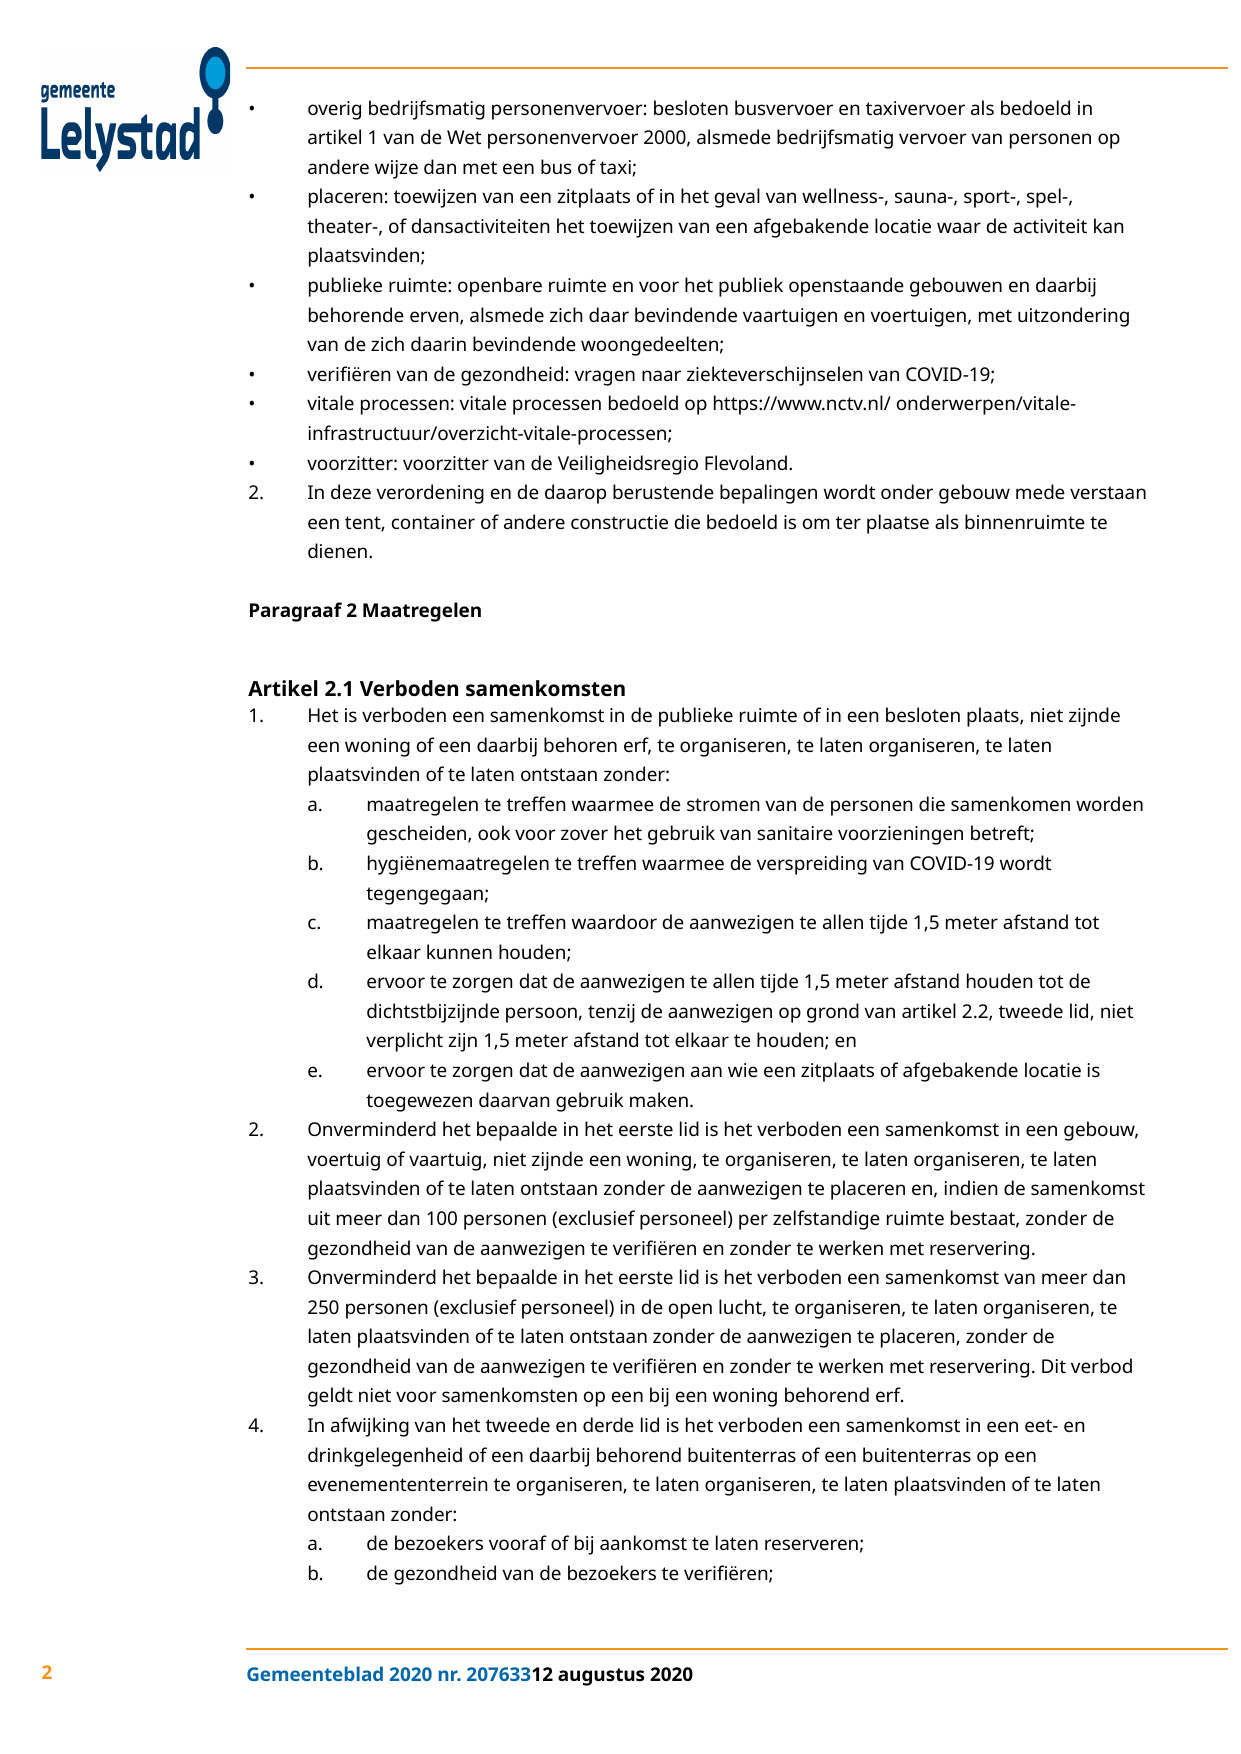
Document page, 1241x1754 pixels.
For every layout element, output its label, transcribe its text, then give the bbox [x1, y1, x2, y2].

list voorzitter: voorzitter van de Veiligheidsregio Flevoland. [248, 450, 1152, 476]
list publieke ruimte: openbare ruimte en voor het publiek openstaande gebouwen en daarbij behorende erven, alsmede zich daar bevindende vaartuigen en voertuigen, met uitzondering van de zich daarin bevindende woongedeelten; [248, 272, 1152, 357]
list Het is verboden een samenkomst in de publieke ruimte of in een besloten plaats, niet zijnde een woning of een daarbij behoren erf, te organiseren, te laten organiseren, te laten plaatsvinden of te laten ontstaan zonder: [248, 702, 1152, 787]
list In deze verordening en de daarop berustende bepalingen wordt onder gebouw mede verstaan een tent, container of andere constructie die bedoeld is om ter plaatse als binnenruimte te dienen. [248, 479, 1152, 564]
list de gezondheid van de bezoekers te verifiëren; [307, 1560, 1152, 1586]
list vitale processen: vitale processen bedoeld op https://www.nctv.nl/ onderwerpen/vitale-infrastructuur/overzicht-vitale-processen; [248, 391, 1152, 446]
text Artikel 2.1 Verboden samenkomsten [248, 674, 1152, 702]
picture [41, 47, 231, 172]
text Paragraaf 2 Maatregelen [248, 598, 1152, 623]
list placeren: toewijzen van een zitplaats of in het geval van wellness-, sauna-, sport-, spel-, theater-, of dansactiviteiten het toewijzen van een afgebakende locatie waar de activiteit kan plaatsvinden; [248, 183, 1152, 268]
list ervoor te zorgen dat de aanwezigen te allen tijde 1,5 meter afstand houden tot de dichtstbijzijnde persoon, tenzij de aanwezigen op grond van artikel 2.2, tweede lid, niet verplicht zijn 1,5 meter afstand tot elkaar te houden; en [307, 968, 1152, 1053]
list verifiëren van de gezondheid: vragen naar ziekteverschijnselen van COVID-19; [248, 361, 1152, 387]
list overig bedrijfsmatig personenvervoer: besloten busvervoer en taxivervoer als bedoeld in artikel 1 van de Wet personenvervoer 2000, alsmede bedrijfsmatig vervoer van personen op andere wijze dan met een bus of taxi; [248, 95, 1152, 180]
list maatregelen te treffen waardoor de aanwezigen te allen tijde 1,5 meter afstand tot elkaar kunnen houden; [307, 909, 1152, 965]
list ervoor te zorgen dat de aanwezigen aan wie een zitplaats of afgebakende locatie is toegewezen daarvan gebruik maken. [307, 1057, 1152, 1113]
list In afwijking van het tweede en derde lid is het verboden een samenkomst in een eet- en drinkgelegenheid of een daarbij behorend buitenterras of een buitenterras op een evenemententerrein te organiseren, te laten organiseren, te laten plaatsvinden of te laten ontstaan zonder: [248, 1412, 1152, 1527]
list de bezoekers vooraf of bij aankomst te laten reserveren; [307, 1531, 1152, 1556]
list Onverminderd het bepaalde in het eerste lid is het verboden een samenkomst in een gebouw, voertuig of vaartuig, niet zijnde een woning, te organiseren, te laten organiseren, te laten plaatsvinden of te laten ontstaan zonder de aanwezigen te placeren en, indien de samenkomst uit meer dan 100 personen (exclusief personeel) per zelfstandige ruimte bestaat, zonder de gezondheid van de aanwezigen te verifiëren en zonder te werken met reservering. [248, 1116, 1152, 1261]
list maatregelen te treffen waarmee de stromen van de personen die samenkomen worden gescheiden, ook voor zover het gebruik van sanitaire voorzieningen betreft; [307, 791, 1152, 846]
list hygiënemaatregelen te treffen waarmee de verspreiding van COVID-19 wordt tegengegaan; [307, 850, 1152, 906]
list Onverminderd het bepaalde in het eerste lid is het verboden een samenkomst van meer dan 250 personen (exclusief personeel) in de open lucht, te organiseren, te laten organiseren, te laten plaatsvinden of te laten ontstaan zonder de aanwezigen te placeren, zonder de gezondheid van de aanwezigen te verifiëren en zonder te werken met reservering. Dit verbod geldt niet voor samenkomsten op een bij een woning behorend erf. [248, 1264, 1152, 1408]
